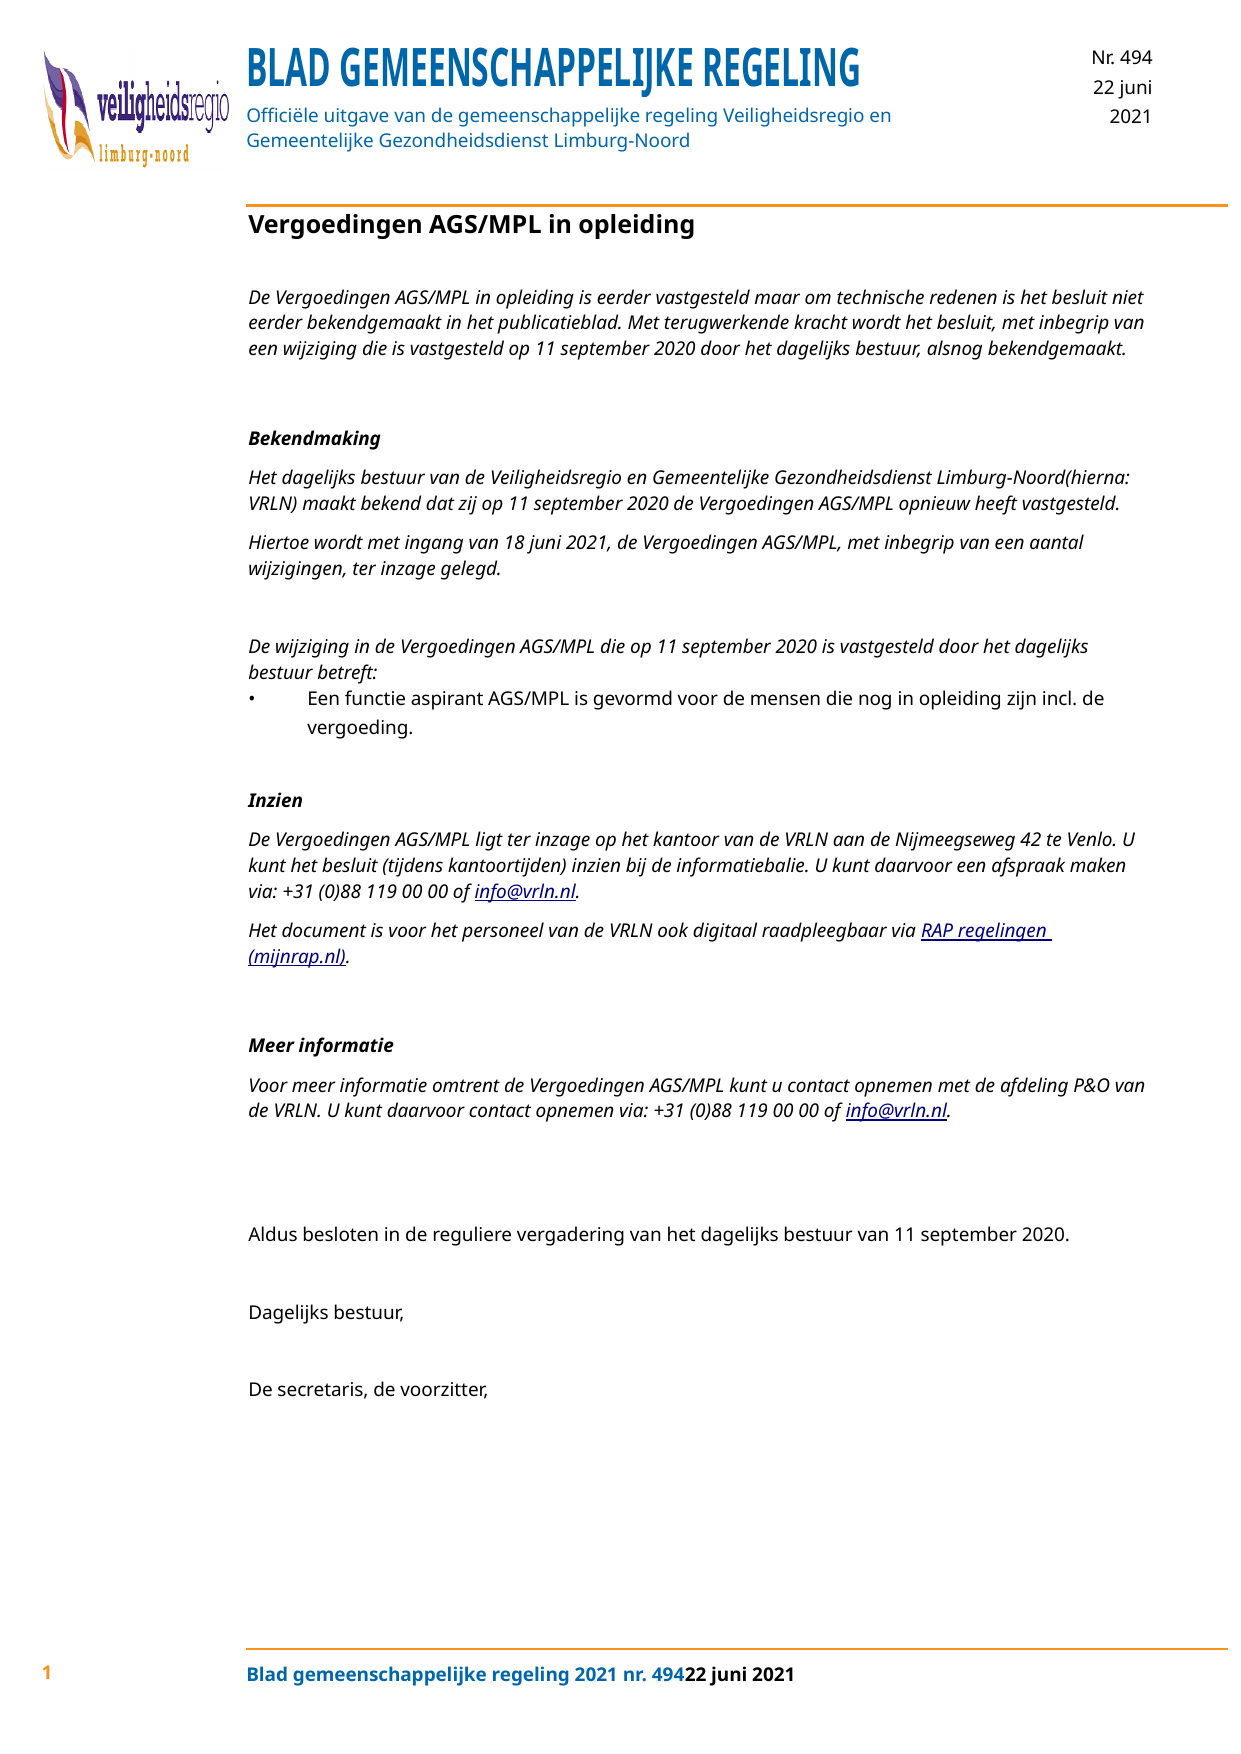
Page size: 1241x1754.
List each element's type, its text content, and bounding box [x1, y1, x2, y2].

text Inzien [248, 787, 1152, 813]
text Hiertoe wordt met ingang van 18 juni 2021, de Vergoedingen AGS/MPL, met inbegrip van een aantal wijzigingen, ter inzage gelegd. [248, 529, 1152, 581]
text Vergoedingen AGS/MPL in opleiding [248, 207, 1152, 241]
text Dagelijks bestuur, [248, 1299, 1152, 1324]
text Het document is voor het personeel van de VRLN ook digitaal raadpleegbaar via RAP regelingen (mijnrap.nl). [248, 917, 1152, 969]
text De wijziging in de Vergoedingen AGS/MPL die op 11 september 2020 is vastgesteld door het dagelijks bestuur betreft: [248, 633, 1152, 685]
text De secretaris, de voorzitter, [248, 1376, 1152, 1402]
text Meer informatie [248, 1033, 1152, 1058]
picture [41, 47, 231, 172]
text De Vergoedingen AGS/MPL in opleiding is eerder vastgesteld maar om technische redenen is het besluit niet eerder bekendgemaakt in het publicatieblad. Met terugwerkende kracht wordt het besluit, met inbegrip van een wijziging die is vastgesteld op 11 september 2020 door het dagelijks bestuur, alsnog bekendgemaakt. [248, 284, 1152, 361]
text Het dagelijks bestuur van de Veiligheidsregio en Gemeentelijke Gezondheidsdienst Limburg-Noord(hierna: VRLN) maakt bekend dat zij op 11 september 2020 de Vergoedingen AGS/MPL opnieuw heeft vastgesteld. [248, 464, 1152, 516]
text Aldus besloten in de reguliere vergadering van het dagelijks bestuur van 11 september 2020. [248, 1222, 1152, 1247]
text De Vergoedingen AGS/MPL ligt ter inzage op het kantoor van de VRLN aan de Nijmeegseweg 42 te Venlo. U kunt het besluit (tijdens kantoortijden) inzien bij de informatiebalie. U kunt daarvoor een afspraak maken via: +31 (0)88 119 00 00 of info@vrln.nl. [248, 827, 1152, 904]
list Een functie aspirant AGS/MPL is gevormd voor de mensen die nog in opleiding zijn incl. de vergoeding. [248, 685, 1152, 740]
text Voor meer informatie omtrent de Vergoedingen AGS/MPL kunt u contact opnemen met de afdeling P&O van de VRLN. U kunt daarvoor contact opnemen via: +31 (0)88 119 00 00 of info@vrln.nl. [248, 1072, 1152, 1123]
text Bekendmaking [248, 425, 1152, 451]
